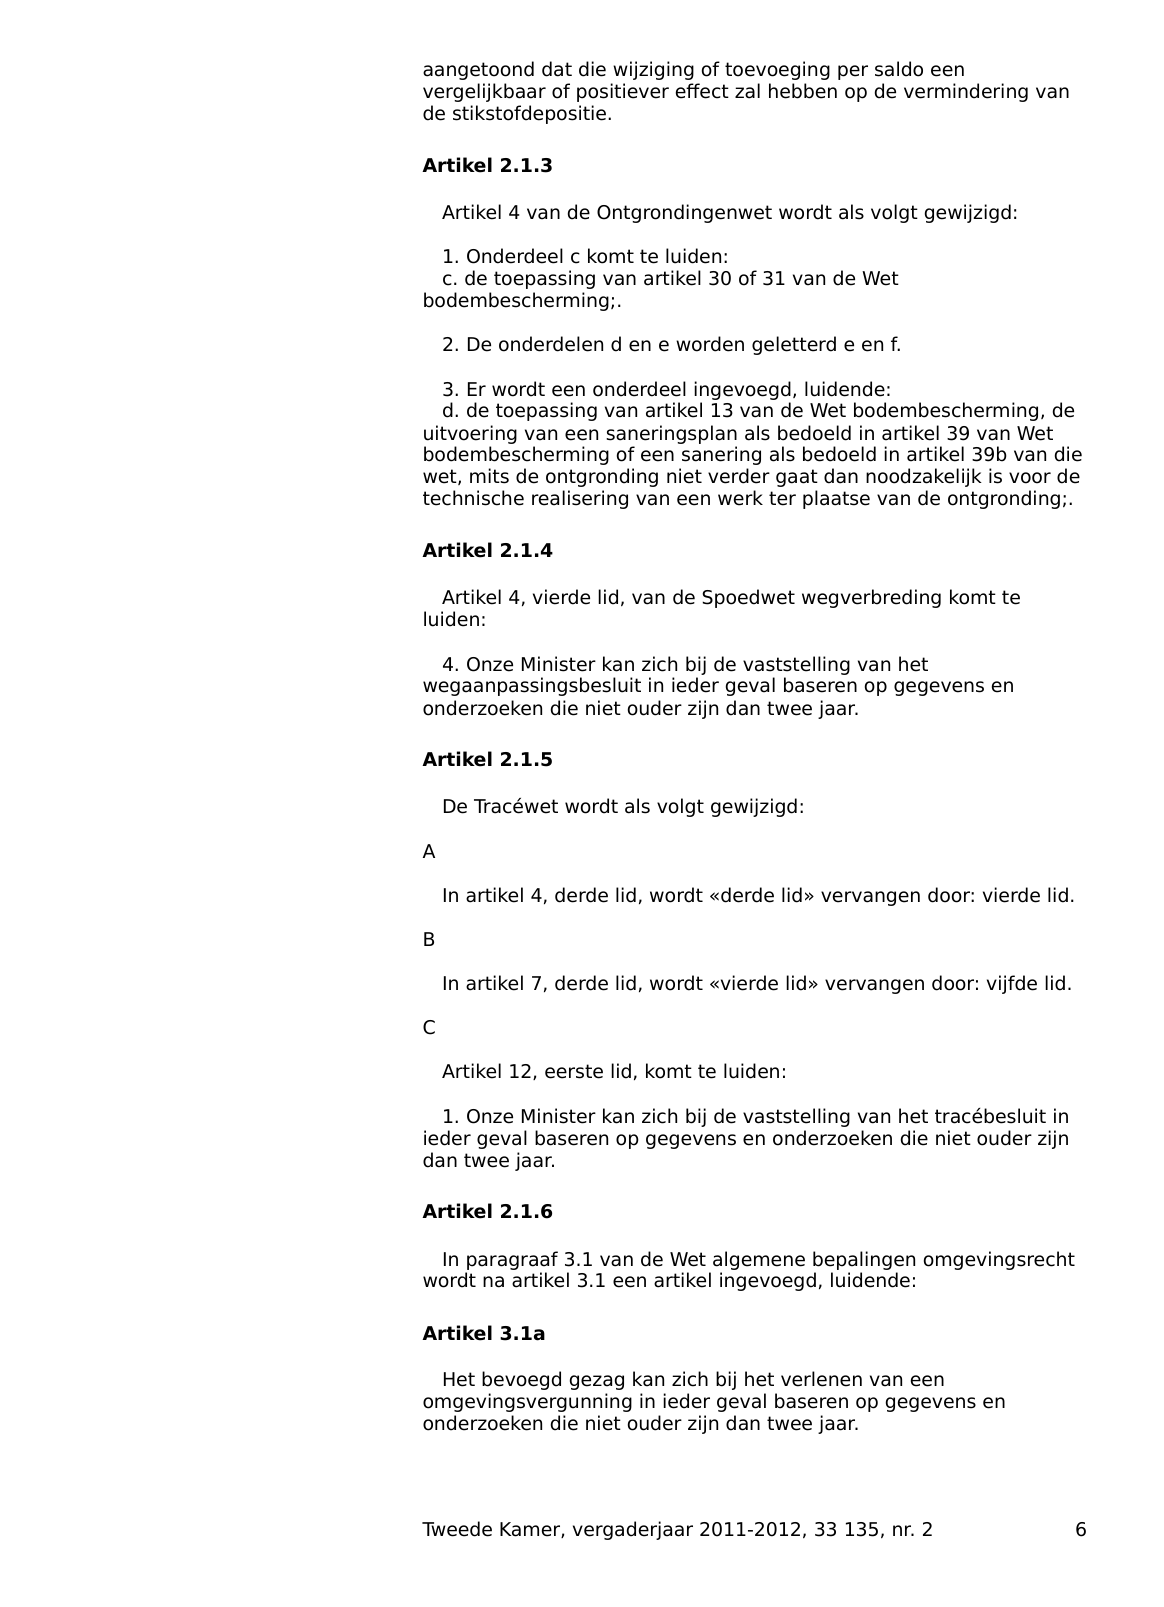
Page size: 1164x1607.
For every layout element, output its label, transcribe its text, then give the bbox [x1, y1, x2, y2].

text In paragraaf 3.1 van de Wet algemene bepalingen omgevingsrecht wordt na artikel 3.1 een artikel ingevoegd, luidende: [422, 1248, 1087, 1292]
text c. de toepassing van artikel 30 of 31 van de Wet bodembescherming;. [422, 268, 1087, 312]
text De Tracéwet wordt als volgt gewijzigd: [422, 796, 1087, 818]
text C [422, 1017, 1087, 1039]
text Het bevoegd gezag kan zich bij het verlenen van een omgevingsvergunning in ieder geval baseren op gegevens en onderzoeken die niet ouder zijn dan twee jaar. [422, 1369, 1087, 1435]
text In artikel 7, derde lid, wordt «vierde lid» vervangen door: vijfde lid. [422, 973, 1087, 995]
text 1. Onderdeel c komt te luiden: [422, 246, 1087, 268]
subtitle Artikel 3.1a [422, 1322, 1087, 1344]
text 1. Onze Minister kan zich bij de vaststelling van het tracébesluit in ieder geval baseren op gegevens en onderzoeken die niet ouder zijn dan twee jaar. [422, 1106, 1087, 1171]
text aangetoond dat die wijziging of toevoeging per saldo een vergelijkbaar of positiever effect zal hebben op de vermindering van de stikstofdepositie. [422, 59, 1087, 125]
text 4. Onze Minister kan zich bij de vaststelling van het wegaanpassingsbesluit in ieder geval baseren op gegevens en onderzoeken die niet ouder zijn dan twee jaar. [422, 653, 1087, 719]
subtitle Artikel 2.1.4 [422, 540, 1087, 562]
text A [422, 841, 1087, 862]
text Artikel 4, vierde lid, van de Spoedwet wegverbreding komt te luiden: [422, 587, 1087, 631]
text d. de toepassing van artikel 13 van de Wet bodembescherming, de uitvoering van een saneringsplan als bedoeld in artikel 39 van Wet bodembescherming of een sanering als bedoeld in artikel 39b van die wet, mits de ontgronding niet verder gaat dan noodzakelijk is voor de technische realisering van een werk ter plaatse van de ontgronding;. [422, 400, 1087, 510]
subtitle Artikel 2.1.5 [422, 749, 1087, 771]
text In artikel 4, derde lid, wordt «derde lid» vervangen door: vierde lid. [422, 885, 1087, 907]
text Artikel 4 van de Ontgrondingenwet wordt als volgt gewijzigd: [422, 202, 1087, 224]
subtitle Artikel 2.1.6 [422, 1201, 1087, 1223]
text Artikel 12, eerste lid, komt te luiden: [422, 1061, 1087, 1083]
text 2. De onderdelen d en e worden geletterd e en f. [422, 334, 1087, 356]
subtitle Artikel 2.1.3 [422, 155, 1087, 177]
text B [422, 929, 1087, 951]
text 3. Er wordt een onderdeel ingevoegd, luidende: [422, 378, 1087, 400]
